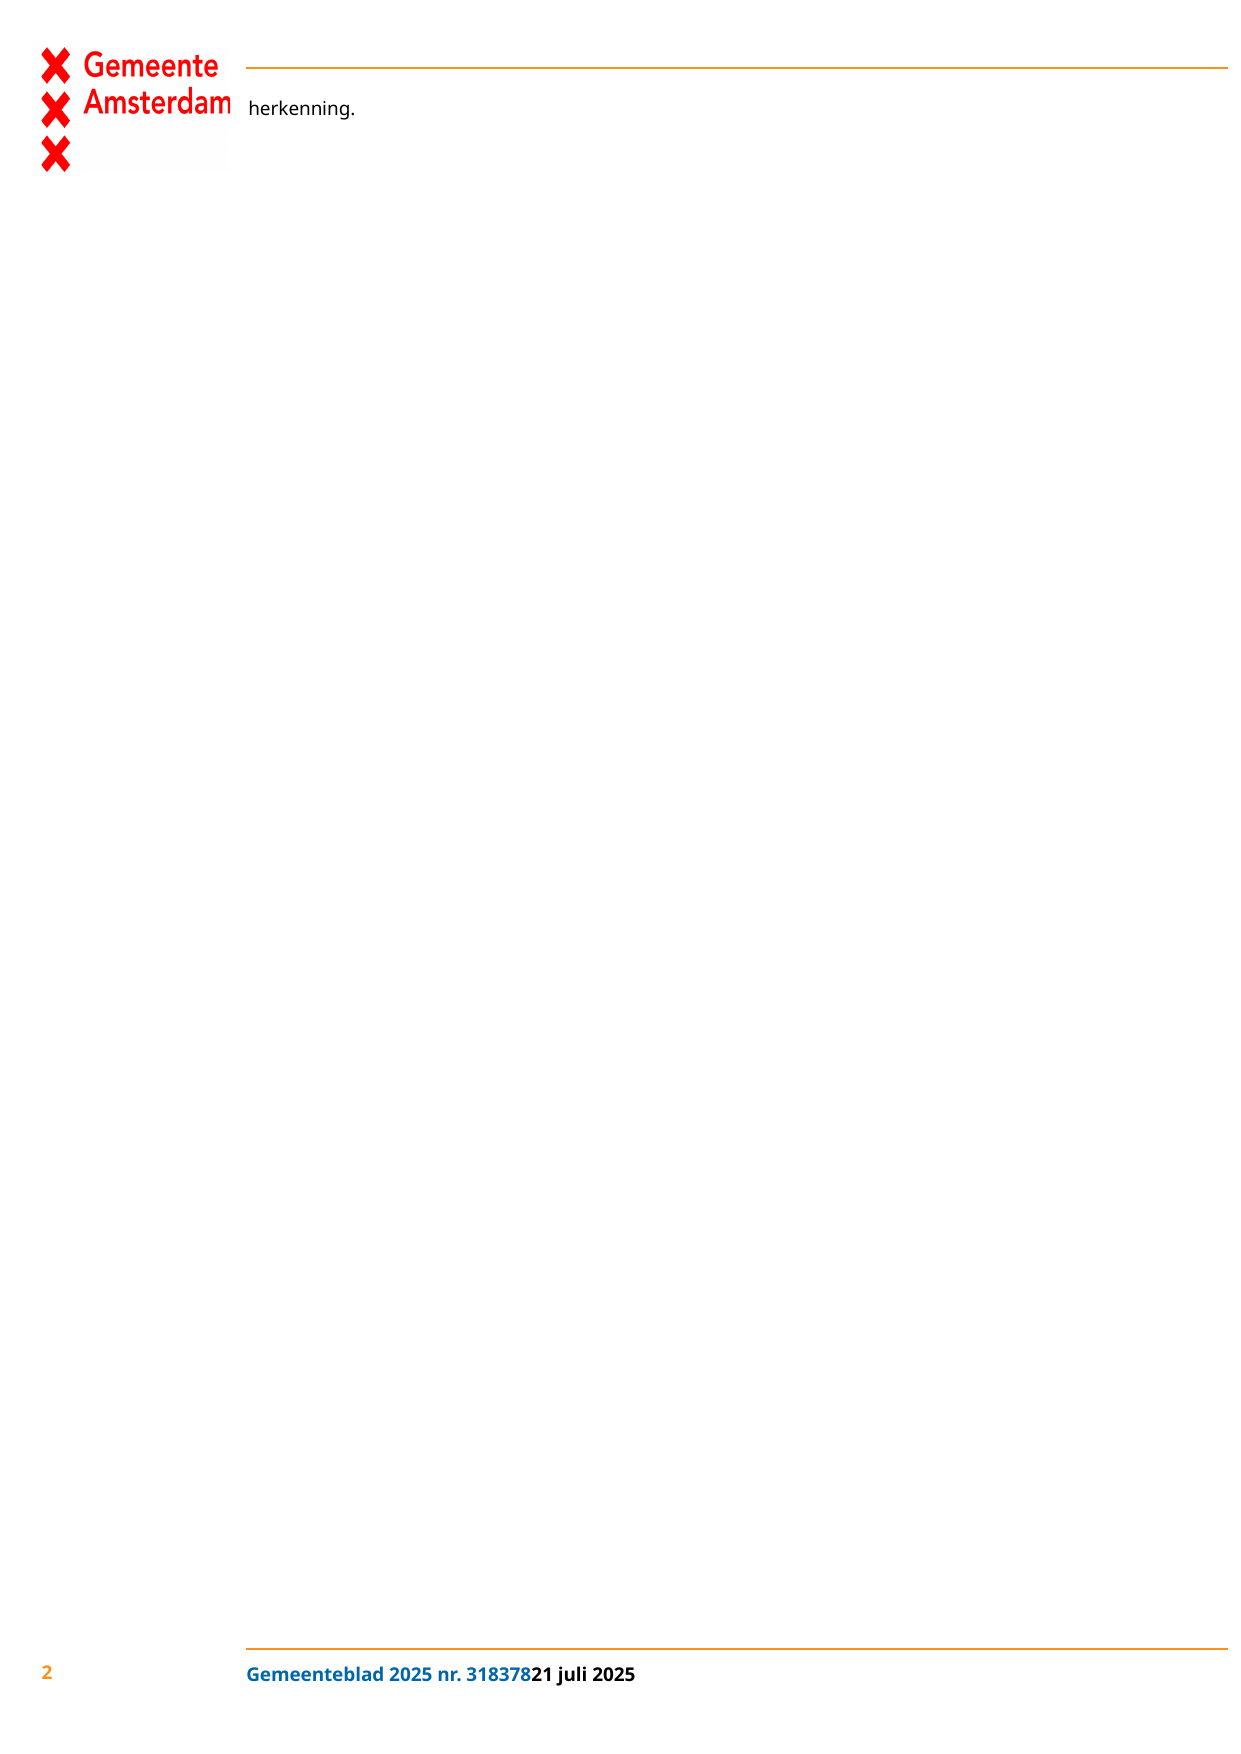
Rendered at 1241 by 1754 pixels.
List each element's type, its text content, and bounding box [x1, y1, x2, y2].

text herkenning. [248, 95, 1152, 121]
picture [41, 47, 231, 172]
